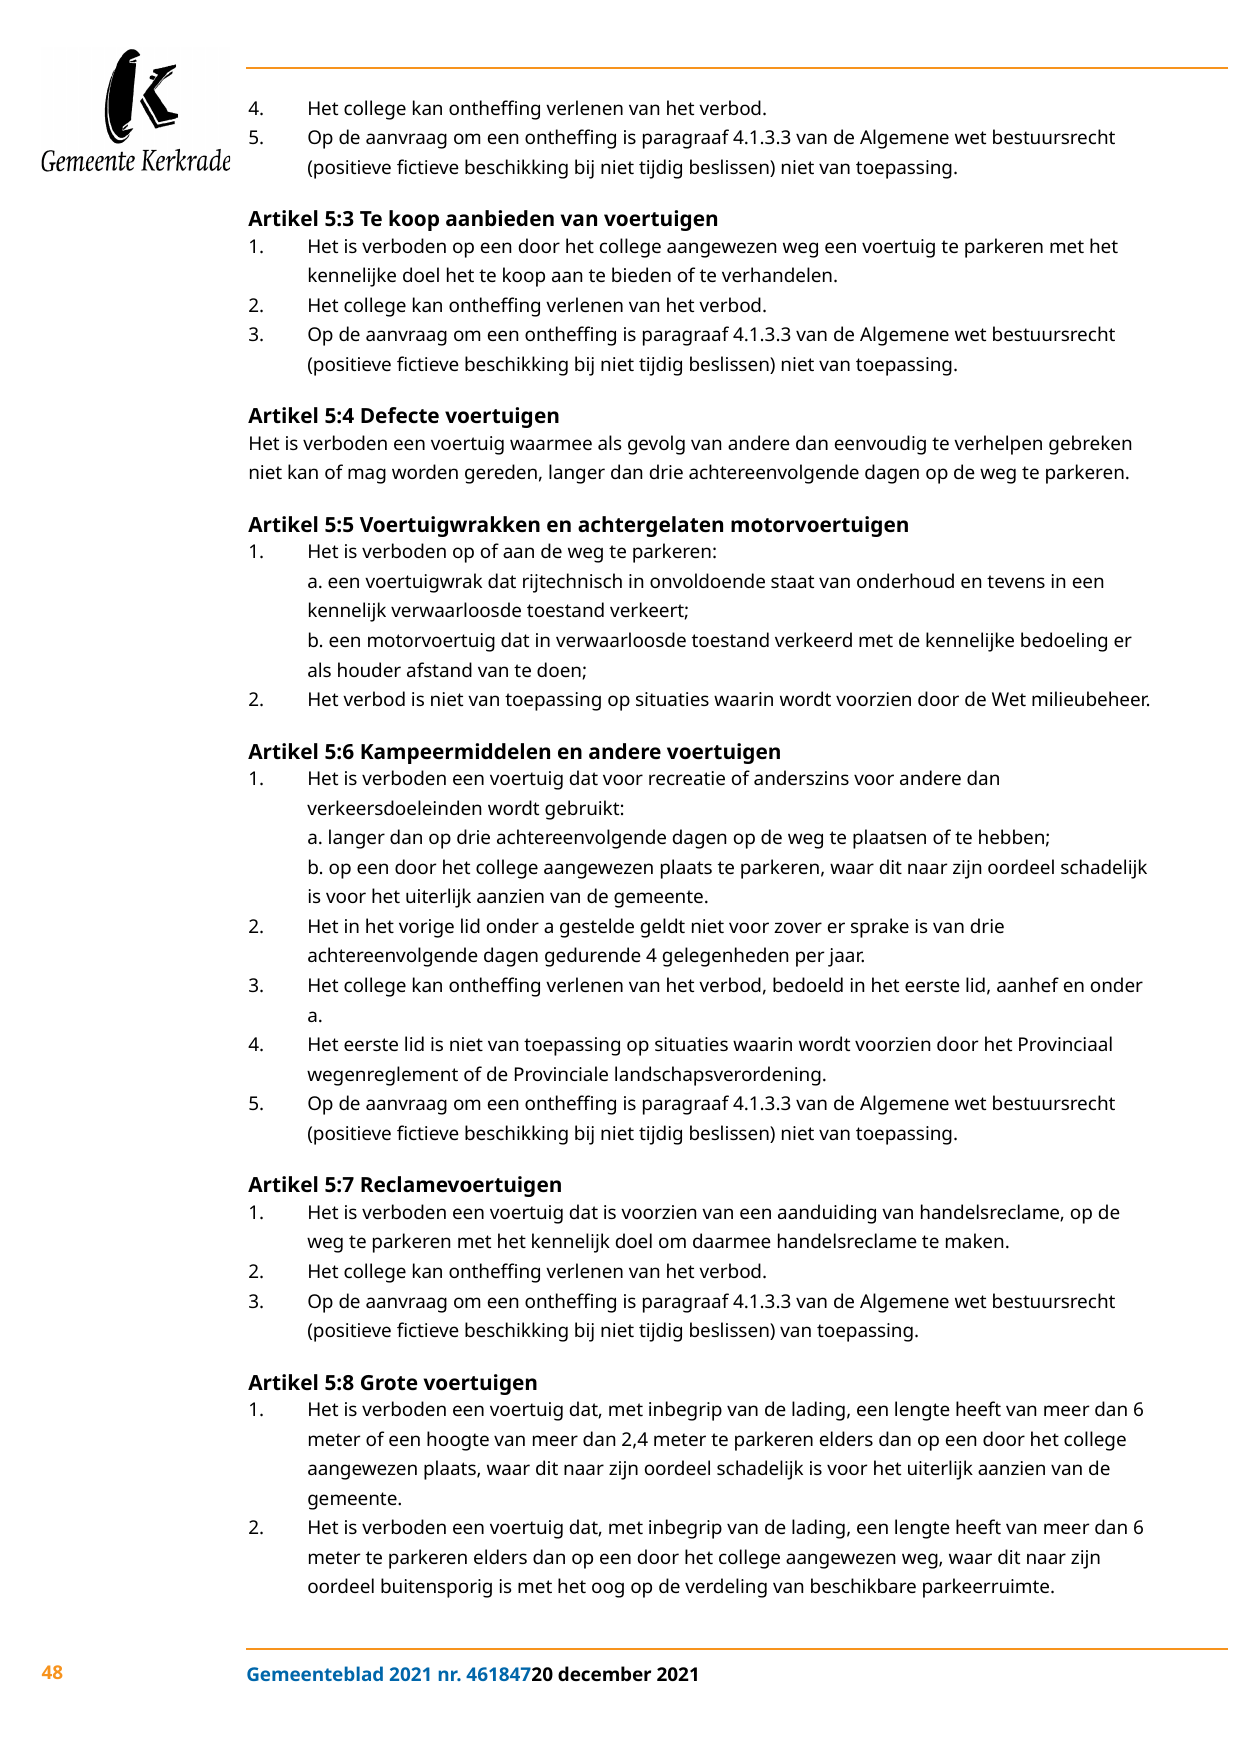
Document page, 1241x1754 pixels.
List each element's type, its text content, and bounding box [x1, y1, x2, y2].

list Het college kan ontheffing verlenen van het verbod, bedoeld in het eerste lid, aanhef en onder a. [248, 972, 1152, 1028]
text Artikel 5:8 Grote voertuigen [248, 1368, 1152, 1396]
list Het eerste lid is niet van toepassing op situaties waarin wordt voorzien door het Provinciaal wegenreglement of de Provinciale landschapsverordening. [248, 1031, 1152, 1087]
text Artikel 5:7 Reclamevoertuigen [248, 1171, 1152, 1199]
text Artikel 5:4 Defecte voertuigen [248, 402, 1152, 430]
text Artikel 5:6 Kampeermiddelen en andere voertuigen [248, 737, 1152, 765]
list Op de aanvraag om een ontheffing is paragraaf 4.1.3.3 van de Algemene wet bestuursrecht (positieve fictieve beschikking bij niet tijdig beslissen) van toepassing. [248, 1288, 1152, 1343]
list Het is verboden op of aan de weg te parkeren: [248, 538, 1152, 564]
list b. een motorvoertuig dat in verwaarloosde toestand verkeerd met de kennelijke bedoeling er als houder afstand van te doen; [248, 627, 1152, 682]
list Het is verboden een voertuig dat, met inbegrip van de lading, een lengte heeft van meer dan 6 meter of een hoogte van meer dan 2,4 meter te parkeren elders dan op een door het college aangewezen plaats, waar dit naar zijn oordeel schadelijk is voor het uiterlijk aanzien van de gemeente. [248, 1396, 1152, 1511]
list Het is verboden een voertuig dat, met inbegrip van de lading, een lengte heeft van meer dan 6 meter te parkeren elders dan op een door het college aangewezen weg, waar dit naar zijn oordeel buitensporig is met het oog op de verdeling van beschikbare parkeerruimte. [248, 1514, 1152, 1599]
list Het college kan ontheffing verlenen van het verbod. [248, 292, 1152, 318]
list b. op een door het college aangewezen plaats te parkeren, waar dit naar zijn oordeel schadelijk is voor het uiterlijk aanzien van de gemeente. [248, 854, 1152, 909]
list Op de aanvraag om een ontheffing is paragraaf 4.1.3.3 van de Algemene wet bestuursrecht (positieve fictieve beschikking bij niet tijdig beslissen) niet van toepassing. [248, 1091, 1152, 1146]
text Artikel 5:5 Voertuigwrakken en achtergelaten motorvoertuigen [248, 510, 1152, 538]
list Het college kan ontheffing verlenen van het verbod. [248, 95, 1152, 121]
list Het in het vorige lid onder a gestelde geldt niet voor zover er sprake is van drie achtereenvolgende dagen gedurende 4 gelegenheden per jaar. [248, 913, 1152, 968]
list Het verbod is niet van toepassing op situaties waarin wordt voorzien door de Wet milieubeheer. [248, 686, 1152, 712]
list a. langer dan op drie achtereenvolgende dagen op de weg te plaatsen of te hebben; [248, 824, 1152, 850]
list Op de aanvraag om een ontheffing is paragraaf 4.1.3.3 van de Algemene wet bestuursrecht (positieve fictieve beschikking bij niet tijdig beslissen) niet van toepassing. [248, 322, 1152, 377]
list Het is verboden een voertuig dat voor recreatie of anderszins voor andere dan verkeersdoeleinden wordt gebruikt: [248, 765, 1152, 821]
list a. een voertuigwrak dat rijtechnisch in onvoldoende staat van onderhoud en tevens in een kennelijk verwaarloosde toestand verkeert; [248, 568, 1152, 623]
list Het college kan ontheffing verlenen van het verbod. [248, 1258, 1152, 1284]
text Artikel 5:3 Te koop aanbieden van voertuigen [248, 204, 1152, 233]
picture [41, 47, 231, 172]
text Het is verboden een voertuig waarmee als gevolg van andere dan eenvoudig te verhelpen gebreken niet kan of mag worden gereden, langer dan drie achtereenvolgende dagen op de weg te parkeren. [248, 430, 1152, 485]
list Het is verboden op een door het college aangewezen weg een voertuig te parkeren met het kennelijke doel het te koop aan te bieden of te verhandelen. [248, 233, 1152, 288]
list Op de aanvraag om een ontheffing is paragraaf 4.1.3.3 van de Algemene wet bestuursrecht (positieve fictieve beschikking bij niet tijdig beslissen) niet van toepassing. [248, 124, 1152, 180]
list Het is verboden een voertuig dat is voorzien van een aanduiding van handelsreclame, op de weg te parkeren met het kennelijk doel om daarmee handelsreclame te maken. [248, 1199, 1152, 1254]
